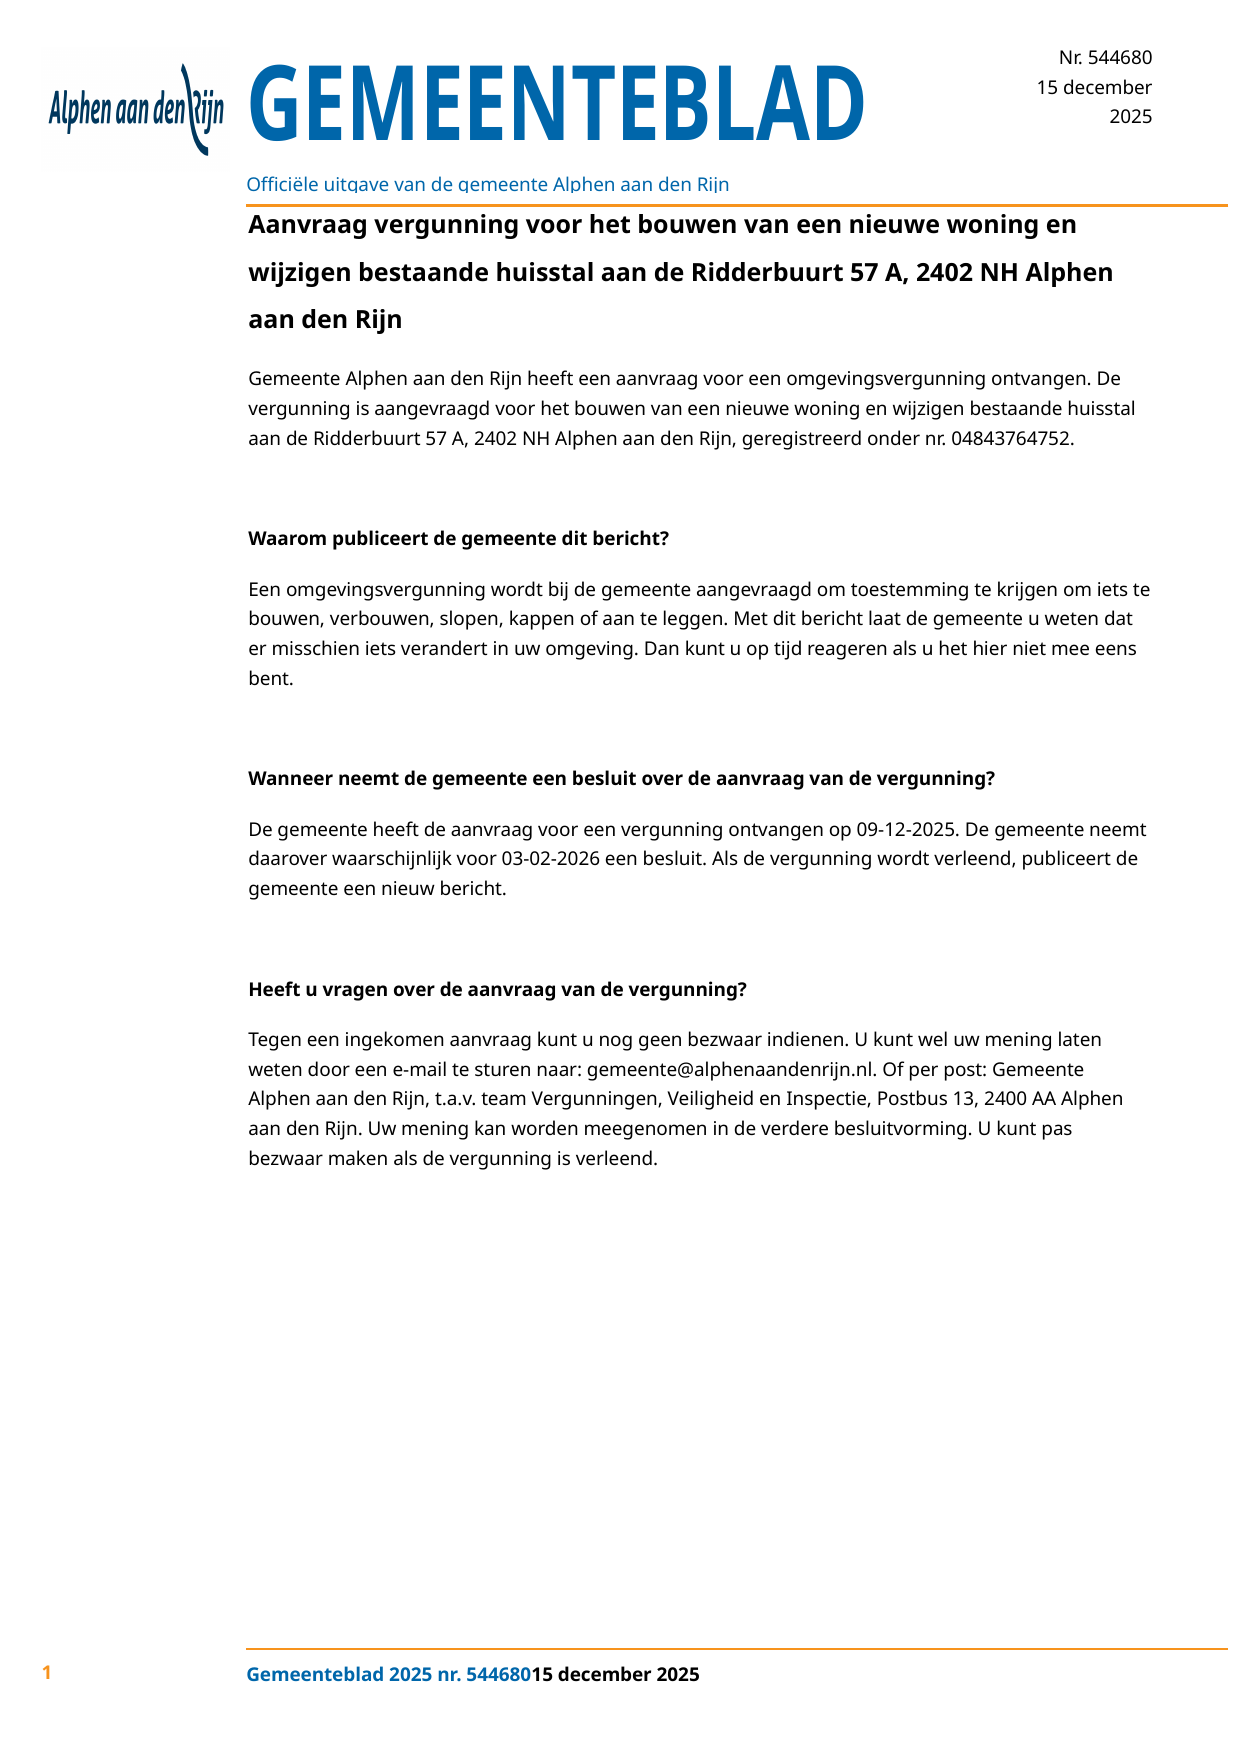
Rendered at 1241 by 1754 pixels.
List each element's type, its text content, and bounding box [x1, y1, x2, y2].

text Tegen een ingekomen aanvraag kunt u nog geen bezwaar indienen. U kunt wel uw mening laten weten door een e-mail te sturen naar: gemeente@alphenaandenrijn.nl. Of per post: Gemeente Alphen aan den Rijn, t.a.v. team Vergunningen, Veiligheid en Inspectie, Postbus 13, 2400 AA Alphen aan den Rijn. Uw mening kan worden meegenomen in de verdere besluitvorming. U kunt pas bezwaar maken als de vergunning is verleend. [248, 1026, 1152, 1170]
text Aanvraag vergunning voor het bouwen van een nieuwe woning en wijzigen bestaande huisstal aan de Ridderbuurt 57 A, 2402 NH Alphen aan den Rijn [248, 207, 1152, 336]
text De gemeente heeft de aanvraag voor een vergunning ontvangen op 09-12-2025. De gemeente neemt daarover waarschijnlijk voor 03-02-2026 een besluit. Als de vergunning wordt verleend, publiceert de gemeente een nieuw bericht. [248, 816, 1152, 901]
text Een omgevingsvergunning wordt bij de gemeente aangevraagd om toestemming te krijgen om iets te bouwen, verbouwen, slopen, kappen of aan te leggen. Met dit bericht laat de gemeente u weten dat er misschien iets verandert in uw omgeving. Dan kunt u op tijd reageren als u het hier niet mee eens bent. [248, 576, 1152, 690]
text Wanneer neemt de gemeente een besluit over de aanvraag van de vergunning? [248, 766, 1152, 791]
text Gemeente Alphen aan den Rijn heeft een aanvraag voor een omgevingsvergunning ontvangen. De vergunning is aangevraagd voor het bouwen van een nieuwe woning en wijzigen bestaande huisstal aan de Ridderbuurt 57 A, 2402 NH Alphen aan den Rijn, geregistreerd onder nr. 04843764752. [248, 366, 1152, 450]
picture [41, 47, 231, 172]
text Heeft u vragen over de aanvraag van de vergunning? [248, 976, 1152, 1002]
text Waarom publiceert de gemeente dit bericht? [248, 526, 1152, 551]
